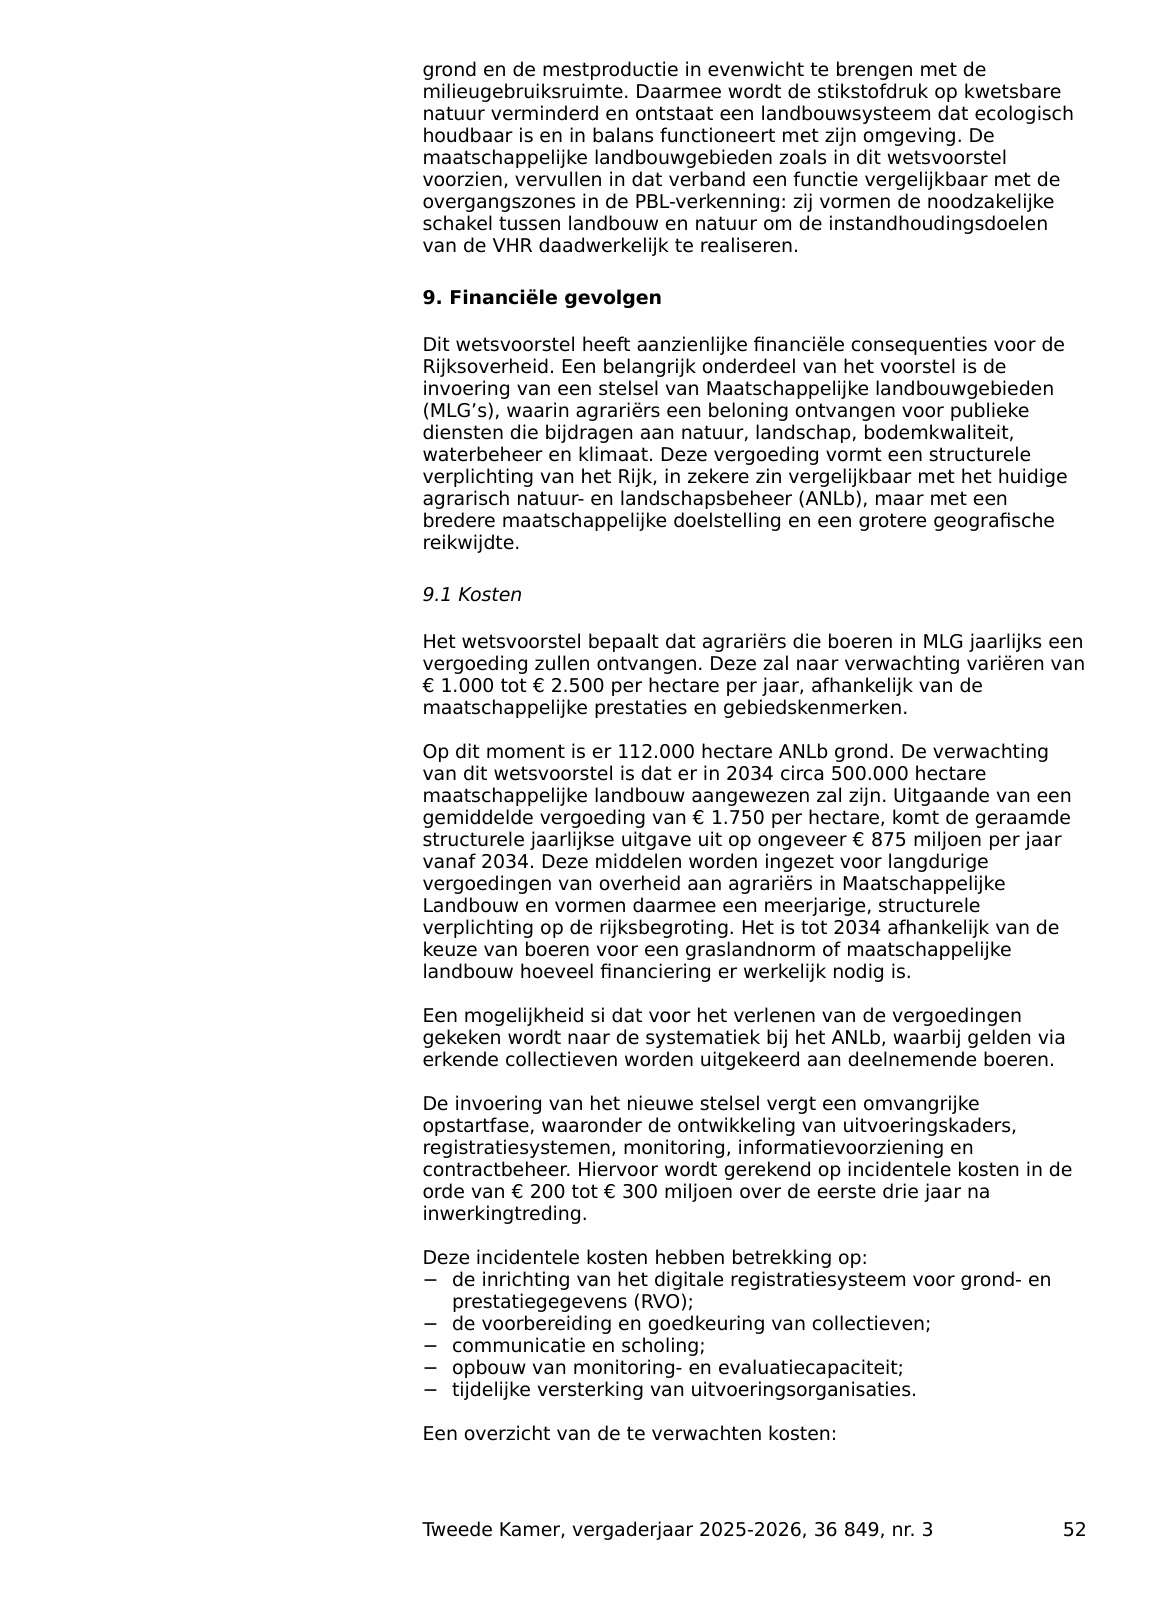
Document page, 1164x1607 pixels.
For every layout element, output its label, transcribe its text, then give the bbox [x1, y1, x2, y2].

text − de inrichting van het digitale registratiesysteem voor grond- en prestatiegegevens (RVO); [422, 1269, 1087, 1313]
text Een mogelijkheid si dat voor het verlenen van de vergoedingen gekeken wordt naar de systematiek bij het ANLb, waarbij gelden via erkende collectieven worden uitgekeerd aan deelnemende boeren. [422, 1005, 1087, 1071]
text − communicatie en scholing; [422, 1335, 1087, 1357]
text Op dit moment is er 112.000 hectare ANLb grond. De verwachting van dit wetsvoorstel is dat er in 2034 circa 500.000 hectare maatschappelijke landbouw aangewezen zal zijn. Uitgaande van een gemiddelde vergoeding van € 1.750 per hectare, komt de geraamde structurele jaarlijkse uitgave uit op ongeveer € 875 miljoen per jaar vanaf 2034. Deze middelen worden ingezet voor langdurige vergoedingen van overheid aan agrariërs in Maatschappelijke Landbouw en vormen daarmee een meerjarige, structurele verplichting op de rijksbegroting. Het is tot 2034 afhankelijk van de keuze van boeren voor een graslandnorm of maatschappelijke landbouw hoeveel financiering er werkelijk nodig is. [422, 741, 1087, 982]
text − de voorbereiding en goedkeuring van collectieven; [422, 1313, 1087, 1335]
text − tijdelijke versterking van uitvoeringsorganisaties. [422, 1379, 1087, 1401]
subtitle 9. Financiële gevolgen [422, 287, 1087, 309]
text grond en de mestproductie in evenwicht te brengen met de milieugebruiksruimte. Daarmee wordt de stikstofdruk op kwetsbare natuur verminderd en ontstaat een landbouwsysteem dat ecologisch houdbaar is en in balans functioneert met zijn omgeving. De maatschappelijke landbouwgebieden zoals in dit wetsvoorstel voorzien, vervullen in dat verband een functie vergelijkbaar met de overgangszones in de PBL-verkenning: zij vormen de noodzakelijke schakel tussen landbouw en natuur om de instandhoudingsdoelen van de VHR daadwerkelijk te realiseren. [422, 59, 1087, 257]
text Deze incidentele kosten hebben betrekking op: [422, 1247, 1087, 1269]
subtitle 9.1 Kosten [422, 584, 1087, 606]
text De invoering van het nieuwe stelsel vergt een omvangrijke opstartfase, waaronder de ontwikkeling van uitvoeringskaders, registratiesystemen, monitoring, informatievoorziening en contractbeheer. Hiervoor wordt gerekend op incidentele kosten in de orde van € 200 tot € 300 miljoen over de eerste drie jaar na inwerkingtreding. [422, 1093, 1087, 1225]
text Een overzicht van de te verwachten kosten: [422, 1423, 1087, 1445]
text Het wetsvoorstel bepaalt dat agrariërs die boeren in MLG jaarlijks een vergoeding zullen ontvangen. Deze zal naar verwachting variëren van € 1.000 tot € 2.500 per hectare per jaar, afhankelijk van de maatschappelijke prestaties en gebiedskenmerken. [422, 631, 1087, 718]
text − opbouw van monitoring- en evaluatiecapaciteit; [422, 1357, 1087, 1379]
text Dit wetsvoorstel heeft aanzienlijke financiële consequenties voor de Rijksoverheid. Een belangrijk onderdeel van het voorstel is de invoering van een stelsel van Maatschappelijke landbouwgebieden (MLG’s), waarin agrariërs een beloning ontvangen voor publieke diensten die bijdragen aan natuur, landschap, bodemkwaliteit, waterbeheer en klimaat. Deze vergoeding vormt een structurele verplichting van het Rijk, in zekere zin vergelijkbaar met het huidige agrarisch natuur- en landschapsbeheer (ANLb), maar met een bredere maatschappelijke doelstelling en een grotere geografische reikwijdte. [422, 334, 1087, 554]
